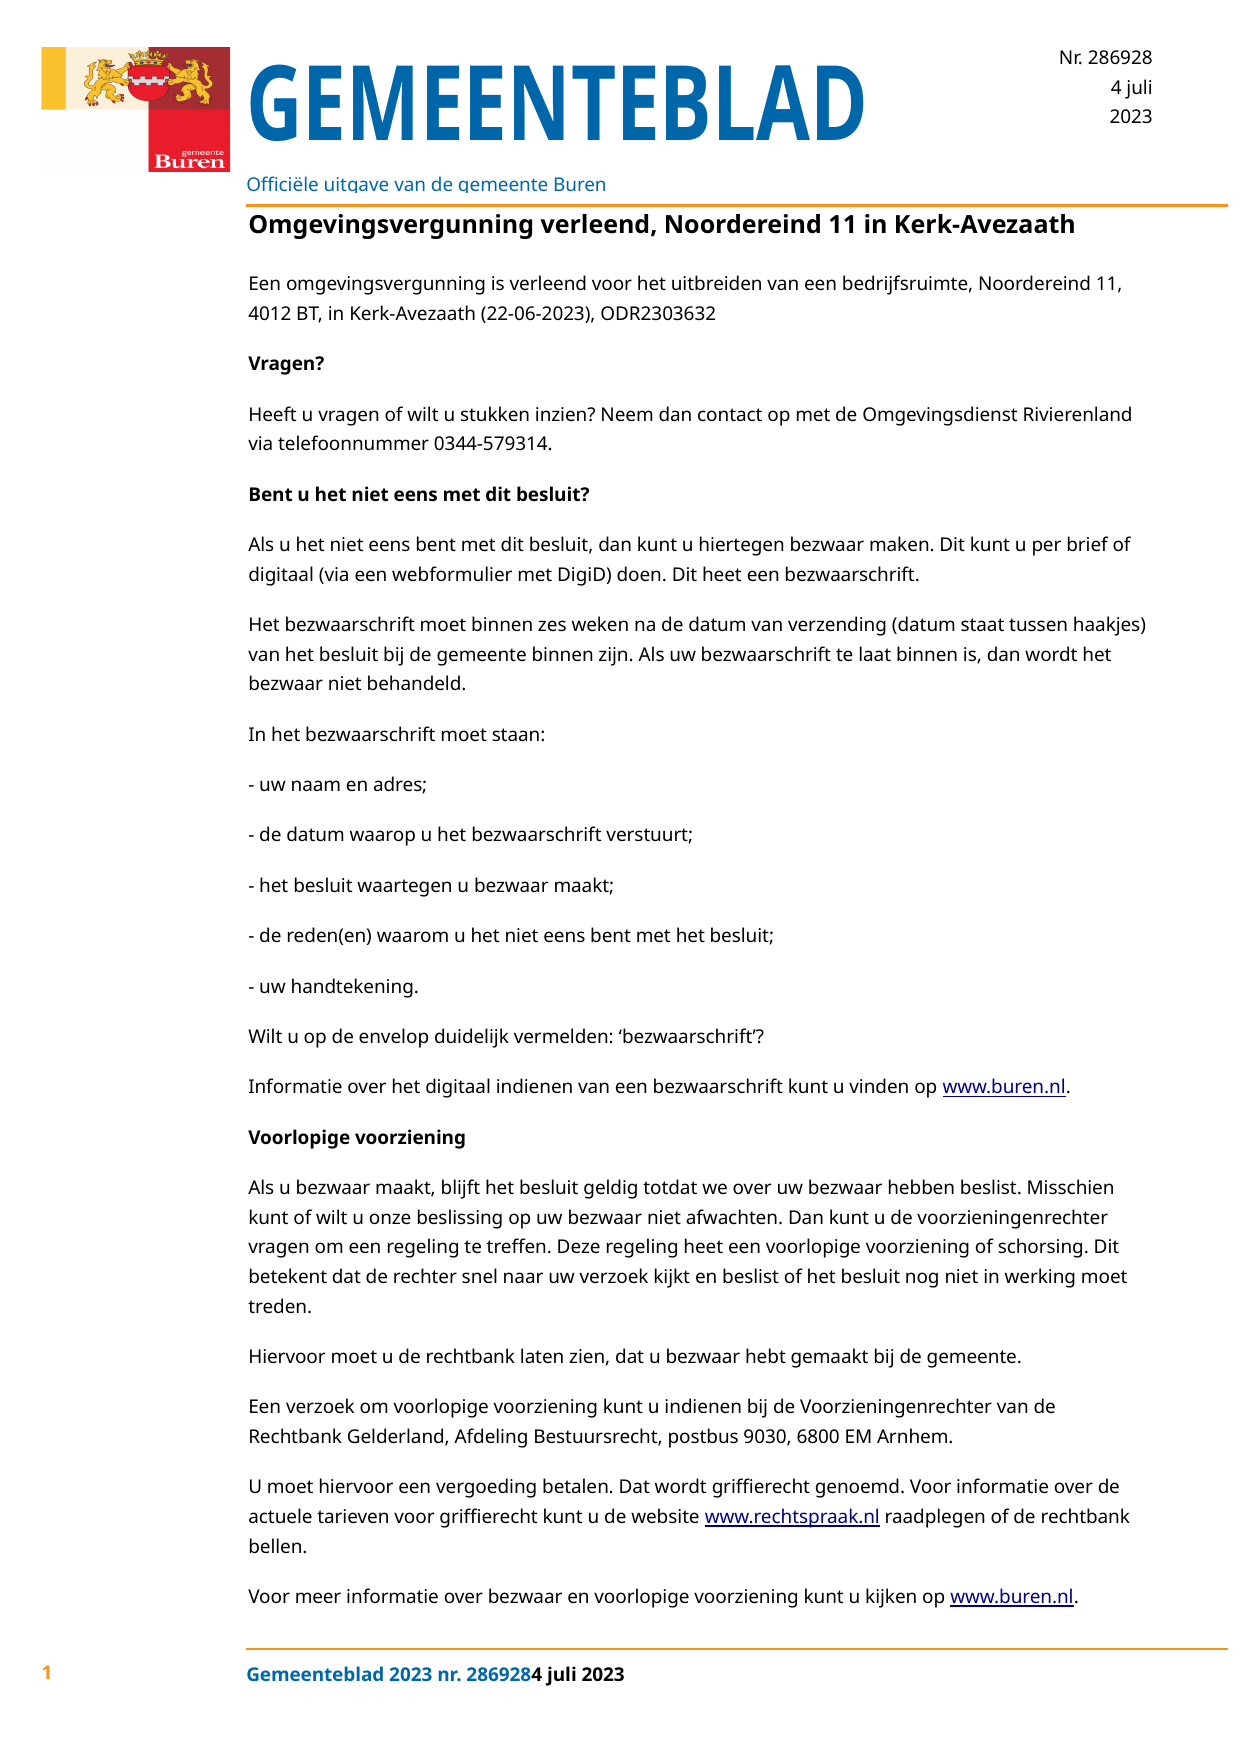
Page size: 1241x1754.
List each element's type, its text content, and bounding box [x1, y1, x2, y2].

text U moet hiervoor een vergoeding betalen. Dat wordt griffierecht genoemd. Voor informatie over de actuele tarieven voor griffierecht kunt u de website www.rechtspraak.nl raadplegen of de rechtbank bellen. [248, 1474, 1152, 1558]
text Heeft u vragen of wilt u stukken inzien? Neem dan contact op met de Omgevingsdienst Rivierenland via telefoonnummer 0344-579314. [248, 401, 1152, 456]
text Vragen? [248, 350, 1152, 376]
text Informatie over het digitaal indienen van een bezwaarschrift kunt u vinden op www.buren.nl. [248, 1074, 1152, 1099]
text Een omgevingsvergunning is verleend voor het uitbreiden van een bedrijfsruimte, Noordereind 11, 4012 BT, in Kerk-Avezaath (22-06-2023), ODR2303632 [248, 270, 1152, 326]
text Bent u het niet eens met dit besluit? [248, 481, 1152, 506]
text Als u bezwaar maakt, blijft het besluit geldig totdat we over uw bezwaar hebben beslist. Misschien kunt of wilt u onze beslissing op uw bezwaar niet afwachten. Dan kunt u de voorzieningenrechter vragen om een regeling te treffen. Deze regeling heet een voorlopige voorziening of schorsing. Dit betekent dat de rechter snel naar uw verzoek kijkt en beslist of het besluit nog niet in werking moet treden. [248, 1174, 1152, 1318]
text Het bezwaarschrift moet binnen zes weken na de datum van verzending (datum staat tussen haakjes) van het besluit bij de gemeente binnen zijn. Als uw bezwaarschrift te laat binnen is, dan wordt het bezwaar niet behandeld. [248, 611, 1152, 696]
text Voor meer informatie over bezwaar en voorlopige voorziening kunt u kijken op www.buren.nl. [248, 1583, 1152, 1609]
text - het besluit waartegen u bezwaar maakt; [248, 872, 1152, 898]
text - de datum waarop u het bezwaarschrift verstuurt; [248, 822, 1152, 847]
text Als u het niet eens bent met dit besluit, dan kunt u hiertegen bezwaar maken. Dit kunt u per brief of digitaal (via een webformulier met DigiD) doen. Dit heet een bezwaarschrift. [248, 531, 1152, 586]
text - de reden(en) waarom u het niet eens bent met het besluit; [248, 922, 1152, 948]
text Wilt u op de envelop duidelijk vermelden: ‘bezwaarschrift’? [248, 1023, 1152, 1049]
text Een verzoek om voorlopige voorziening kunt u indienen bij de Voorzieningenrechter van de Rechtbank Gelderland, Afdeling Bestuursrecht, postbus 9030, 6800 EM Arnhem. [248, 1394, 1152, 1449]
text - uw naam en adres; [248, 771, 1152, 797]
picture [41, 47, 231, 172]
text Voorlopige voorziening [248, 1124, 1152, 1150]
text Hiervoor moet u de rechtbank laten zien, dat u bezwaar hebt gemaakt bij de gemeente. [248, 1343, 1152, 1369]
text Omgevingsvergunning verleend, Noordereind 11 in Kerk-Avezaath [248, 207, 1152, 241]
text - uw handtekening. [248, 973, 1152, 998]
text In het bezwaarschrift moet staan: [248, 721, 1152, 746]
